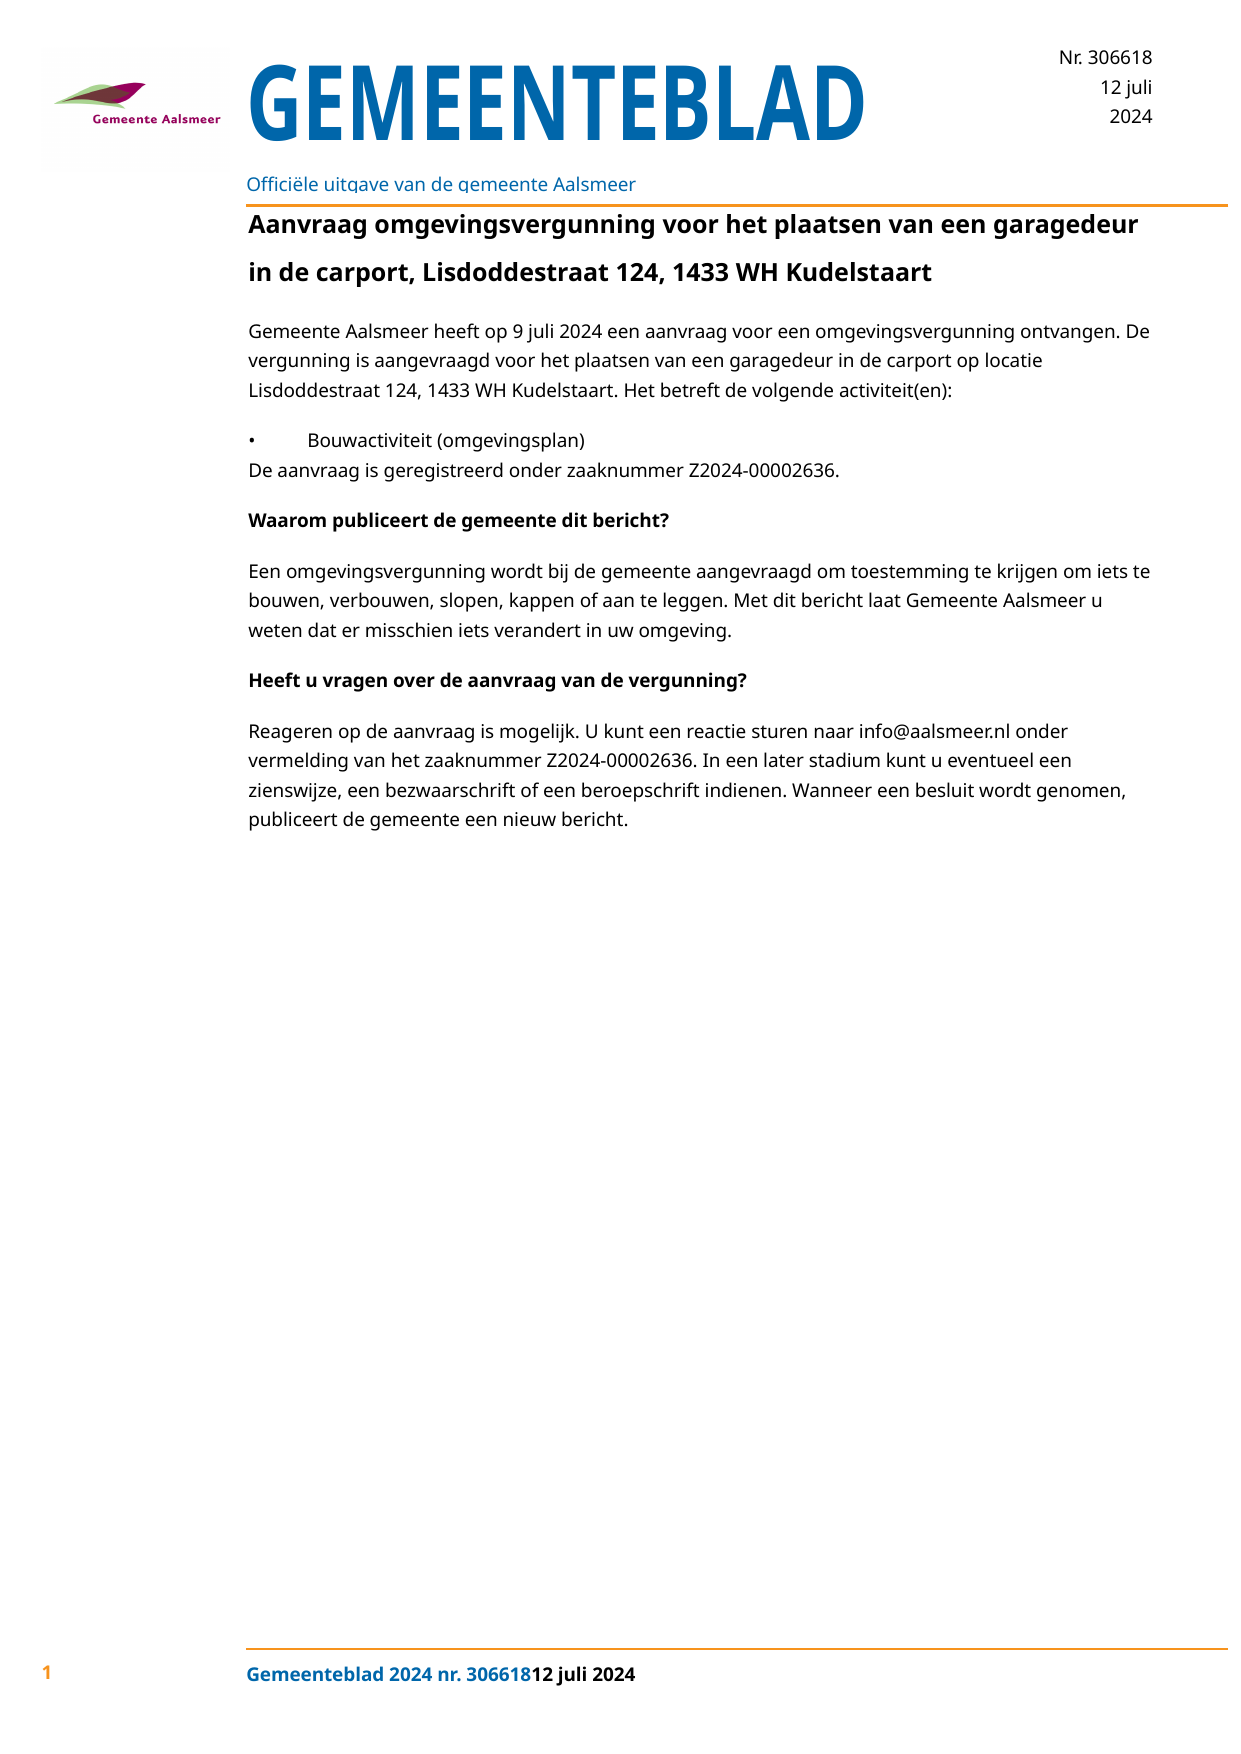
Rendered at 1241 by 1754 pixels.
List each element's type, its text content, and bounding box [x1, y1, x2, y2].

text Reageren op de aanvraag is mogelijk. U kunt een reactie sturen naar info@aalsmeer.nl onder vermelding van het zaaknummer Z2024-00002636. In een later stadium kunt u eventueel een zienswijze, een bezwaarschrift of een beroepschrift indienen. Wanneer een besluit wordt genomen, publiceert de gemeente een nieuw bericht. [248, 718, 1152, 832]
text Een omgevingsvergunning wordt bij de gemeente aangevraagd om toestemming te krijgen om iets te bouwen, verbouwen, slopen, kappen of aan te leggen. Met dit bericht laat Gemeente Aalsmeer u weten dat er misschien iets verandert in uw omgeving. [248, 558, 1152, 643]
text De aanvraag is geregistreerd onder zaaknummer Z2024-00002636. [248, 457, 1152, 483]
text Aanvraag omgevingsvergunning voor het plaatsen van een garagedeur in de carport, Lisdoddestraat 124, 1433 WH Kudelstaart [248, 207, 1152, 288]
text Gemeente Aalsmeer heeft op 9 juli 2024 een aanvraag voor een omgevingsvergunning ontvangen. De vergunning is aangevraagd voor het plaatsen van een garagedeur in de carport op locatie Lisdoddestraat 124, 1433 WH Kudelstaart. Het betreft de volgende activiteit(en): [248, 318, 1152, 403]
list Bouwactiviteit (omgevingsplan) [248, 427, 1152, 453]
picture [41, 47, 231, 172]
text Waarom publiceert de gemeente dit bericht? [248, 507, 1152, 533]
text Heeft u vragen over de aanvraag van de vergunning? [248, 667, 1152, 693]
